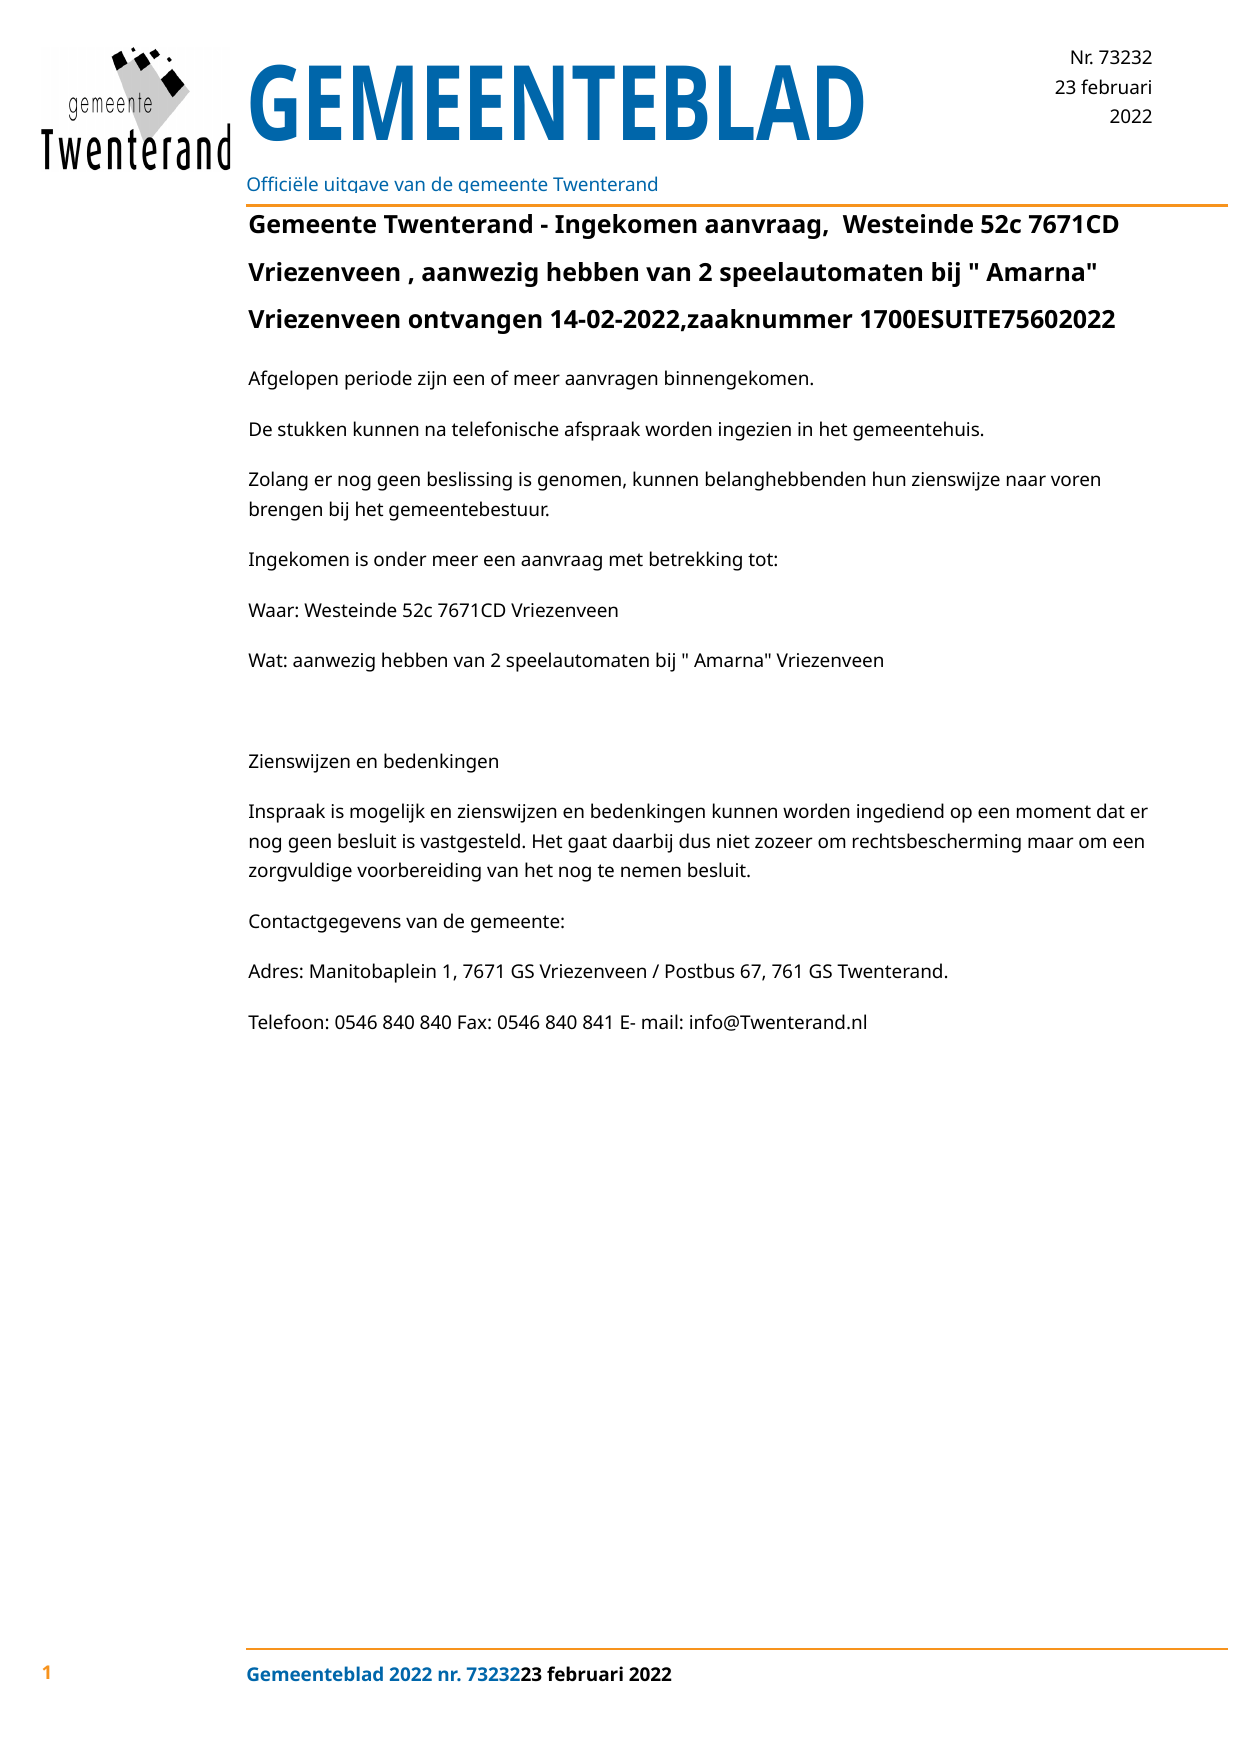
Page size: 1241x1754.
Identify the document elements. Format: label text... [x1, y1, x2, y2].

text Zolang er nog geen beslissing is genomen, kunnen belanghebbenden hun zienswijze naar voren brengen bij het gemeentebestuur. [248, 466, 1152, 522]
text Zienswijzen en bedenkingen [248, 748, 1152, 774]
text Adres: Manitobaplein 1, 7671 GS Vriezenveen / Postbus 67, 761 GS Twenterand. [248, 958, 1152, 984]
text Inspraak is mogelijk en zienswijzen en bedenkingen kunnen worden ingediend op een moment dat er nog geen besluit is vastgesteld. Het gaat daarbij dus niet zozeer om rechtsbescherming maar om een zorgvuldige voorbereiding van het nog te nemen besluit. [248, 798, 1152, 883]
text Telefoon: 0546 840 840 Fax: 0546 840 841 E- mail: info@Twenterand.nl [248, 1009, 1152, 1034]
text Waar: Westeinde 52c 7671CD Vriezenveen [248, 597, 1152, 622]
text De stukken kunnen na telefonische afspraak worden ingezien in het gemeentehuis. [248, 416, 1152, 442]
text Wat: aanwezig hebben van 2 speelautomaten bij " Amarna" Vriezenveen [248, 647, 1152, 673]
text Afgelopen periode zijn een of meer aanvragen binnengekomen. [248, 366, 1152, 391]
text Ingekomen is onder meer een aanvraag met betrekking tot: [248, 546, 1152, 572]
picture [41, 47, 231, 172]
text Gemeente Twenterand - Ingekomen aanvraag, Westeinde 52c 7671CD Vriezenveen , aanwezig hebben van 2 speelautomaten bij " Amarna" Vriezenveen ontvangen 14-02-2022,zaaknummer 1700ESUITE75602022 [248, 207, 1152, 336]
text Contactgegevens van de gemeente: [248, 908, 1152, 934]
